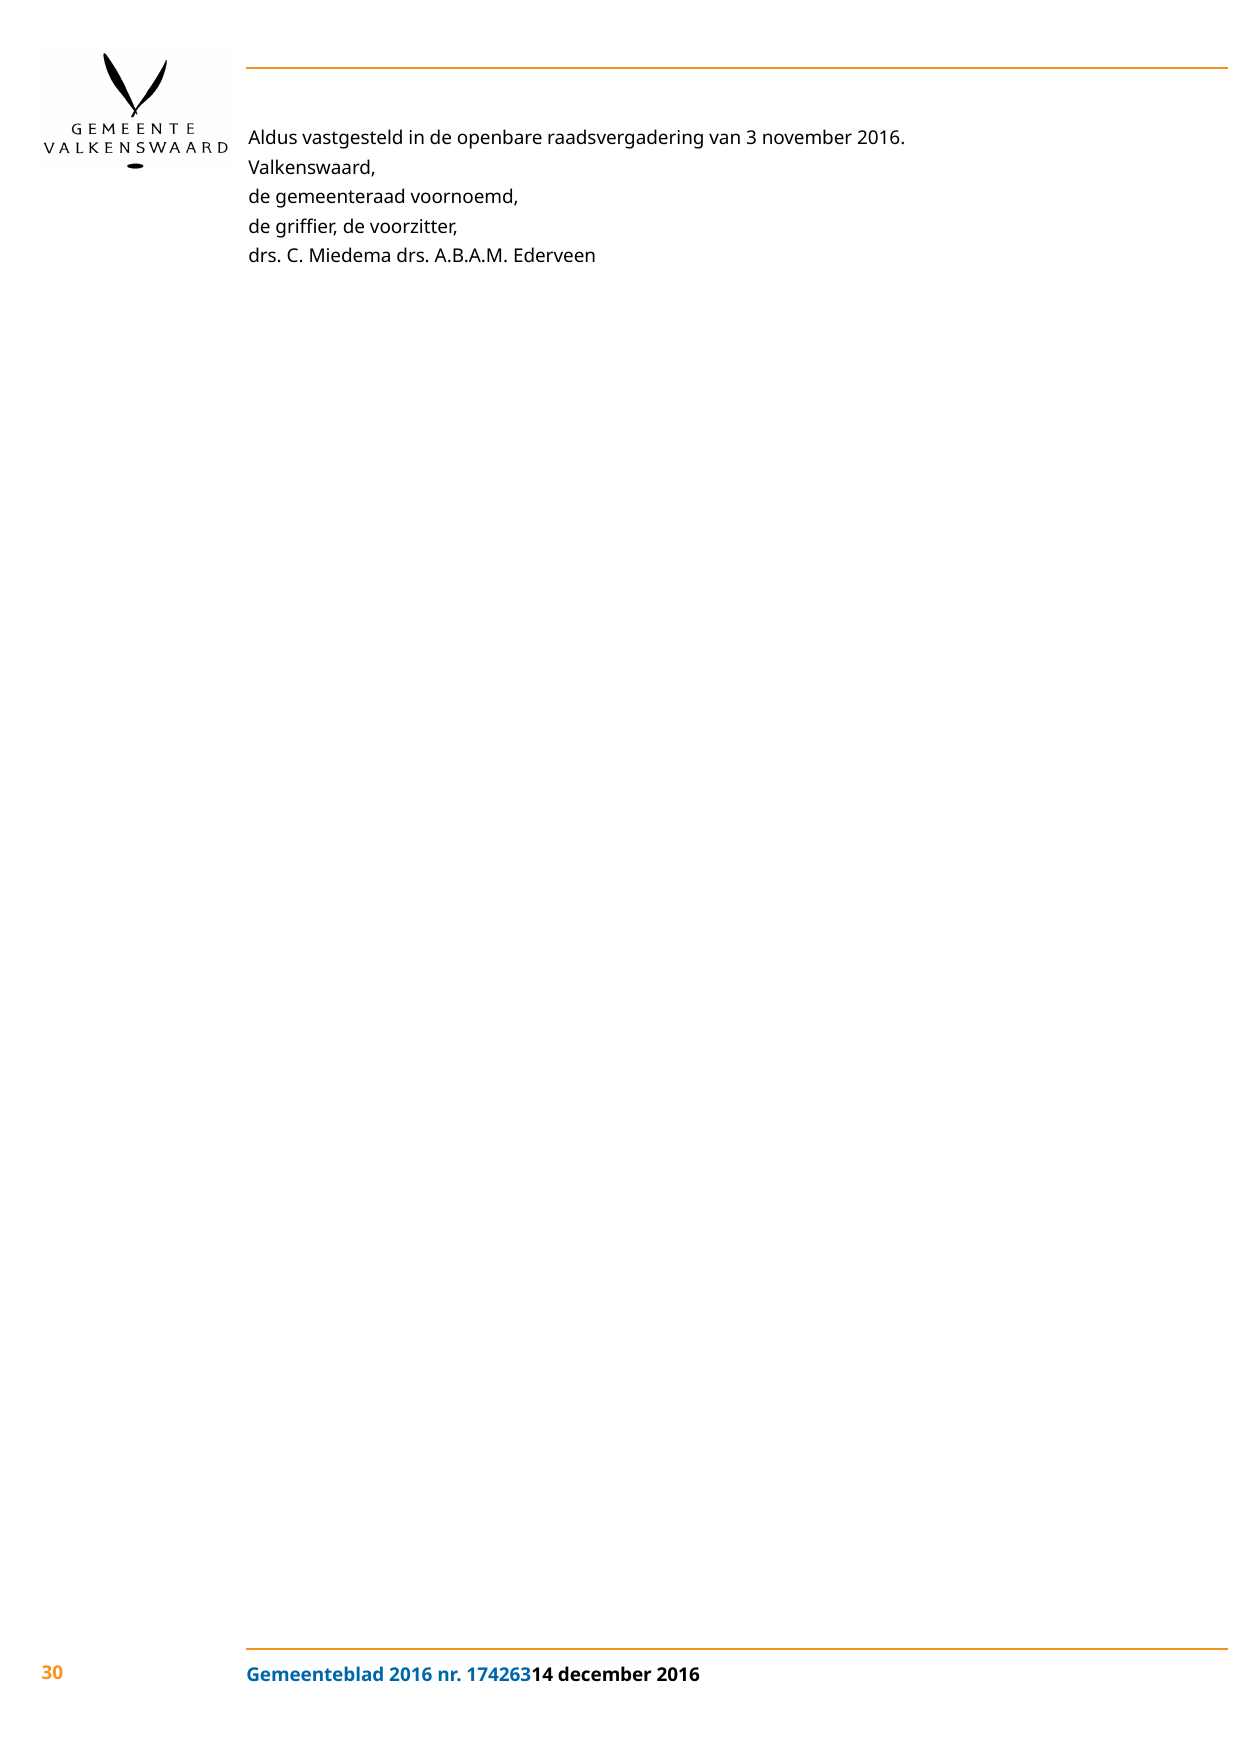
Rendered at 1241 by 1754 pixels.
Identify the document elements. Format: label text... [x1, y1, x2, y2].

text drs. C. Miedema drs. A.B.A.M. Ederveen [248, 243, 1152, 268]
text Aldus vastgesteld in de openbare raadsvergadering van 3 november 2016. [248, 124, 1152, 150]
text de gemeenteraad voornoemd, [248, 183, 1152, 209]
text de griffier, de voorzitter, [248, 213, 1152, 239]
text Valkenswaard, [248, 154, 1152, 180]
picture [41, 47, 231, 172]
